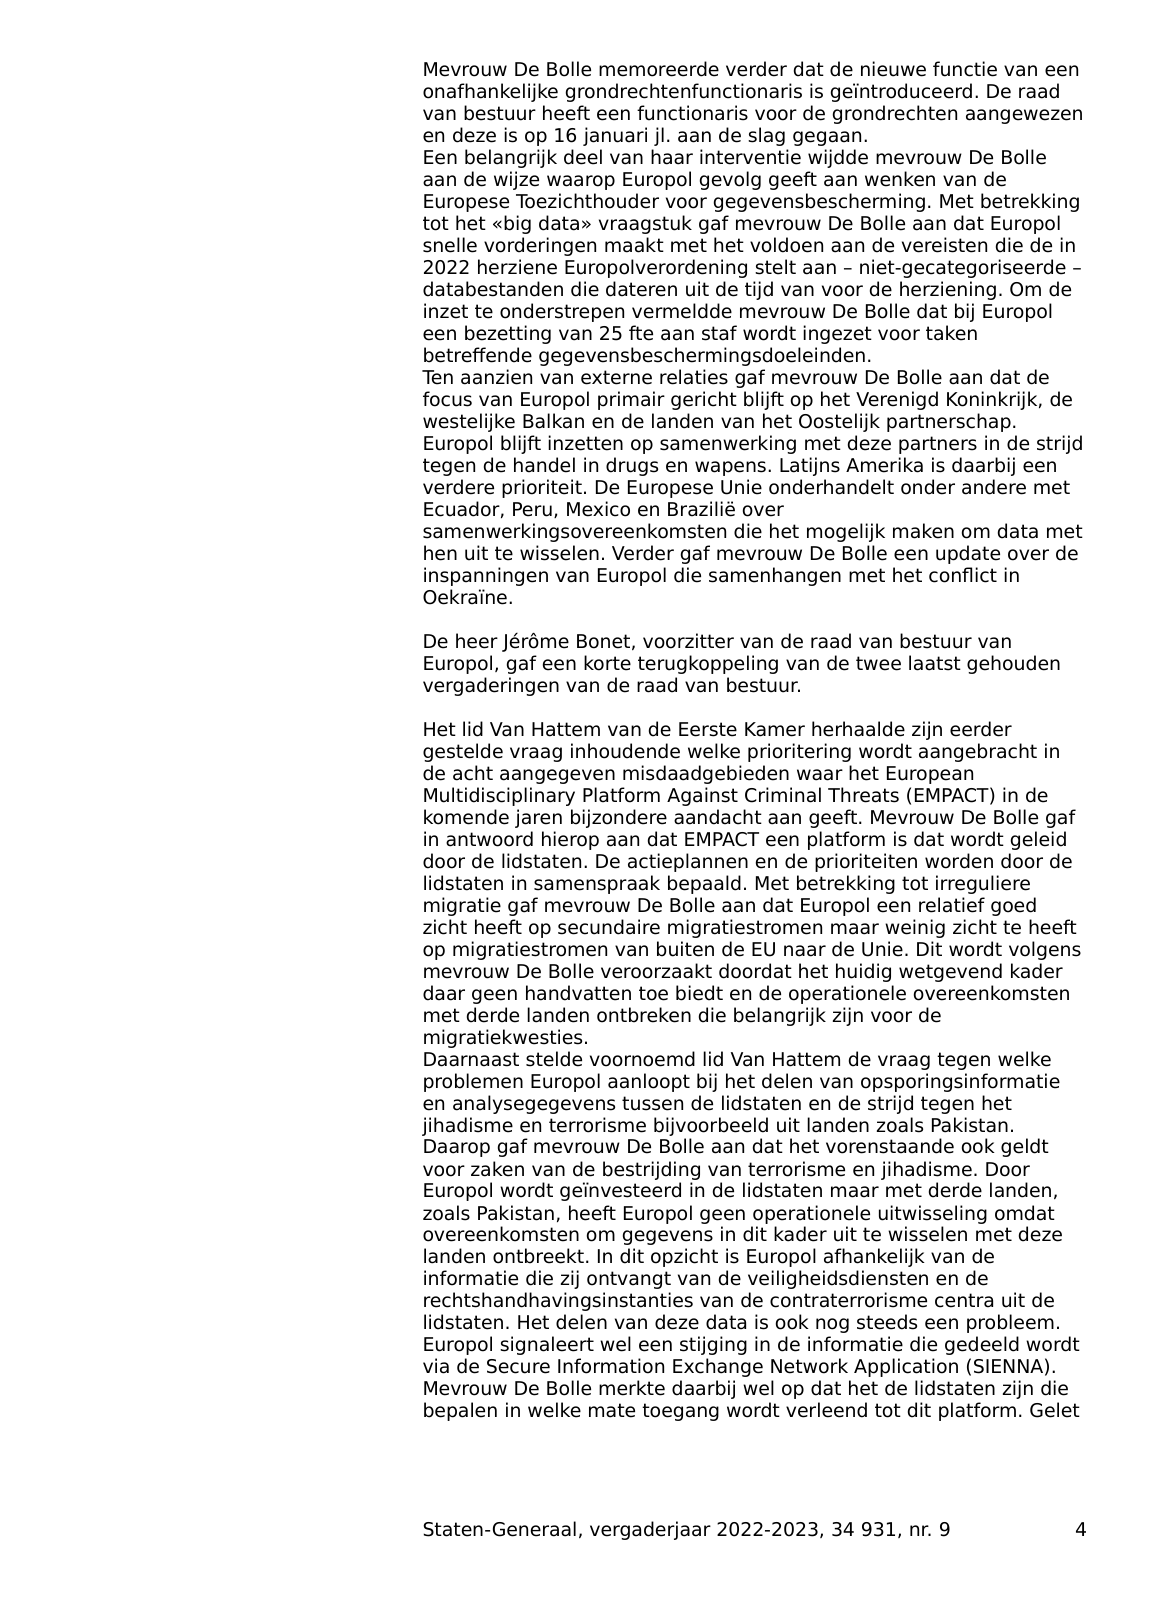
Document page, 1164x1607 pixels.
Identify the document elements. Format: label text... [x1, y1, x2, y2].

text Een belangrijk deel van haar interventie wijdde mevrouw De Bolle aan de wijze waarop Europol gevolg geeft aan wenken van de Europese Toezichthouder voor gegevensbescherming. Met betrekking tot het «big data» vraagstuk gaf mevrouw De Bolle aan dat Europol snelle vorderingen maakt met het voldoen aan de vereisten die de in 2022 herziene Europolverordening stelt aan – niet-gecategoriseerde – databestanden die dateren uit de tijd van voor de herziening. Om de inzet te onderstrepen vermeldde mevrouw De Bolle dat bij Europol een bezetting van 25 fte aan staf wordt ingezet voor taken betreffende gegevensbeschermingsdoeleinden. [422, 147, 1087, 367]
text Daarnaast stelde voornoemd lid Van Hattem de vraag tegen welke problemen Europol aanloopt bij het delen van opsporingsinformatie en analysegegevens tussen de lidstaten en de strijd tegen het jihadisme en terrorisme bijvoorbeeld uit landen zoals Pakistan. Daarop gaf mevrouw De Bolle aan dat het vorenstaande ook geldt voor zaken van de bestrijding van terrorisme en jihadisme. Door Europol wordt geïnvesteerd in de lidstaten maar met derde landen, zoals Pakistan, heeft Europol geen operationele uitwisseling omdat overeenkomsten om gegevens in dit kader uit te wisselen met deze landen ontbreekt. In dit opzicht is Europol afhankelijk van de informatie die zij ontvangt van de veiligheidsdiensten en de rechtshandhavingsinstanties van de contraterrorisme centra uit de lidstaten. Het delen van deze data is ook nog steeds een probleem. Europol signaleert wel een stijging in de informatie die gedeeld wordt via de Secure Information Exchange Network Application (SIENNA). Mevrouw De Bolle merkte daarbij wel op dat het de lidstaten zijn die bepalen in welke mate toegang wordt verleend tot dit platform. Gelet [422, 1048, 1087, 1422]
text Mevrouw De Bolle memoreerde verder dat de nieuwe functie van een onafhankelijke grondrechtenfunctionaris is geïntroduceerd. De raad van bestuur heeft een functionaris voor de grondrechten aangewezen en deze is op 16 januari jl. aan de slag gegaan. [422, 59, 1087, 147]
text Het lid Van Hattem van de Eerste Kamer herhaalde zijn eerder gestelde vraag inhoudende welke prioritering wordt aangebracht in de acht aangegeven misdaadgebieden waar het European Multidisciplinary Platform Against Criminal Threats (EMPACT) in de komende jaren bijzondere aandacht aan geeft. Mevrouw De Bolle gaf in antwoord hierop aan dat EMPACT een platform is dat wordt geleid door de lidstaten. De actieplannen en de prioriteiten worden door de lidstaten in samenspraak bepaald. Met betrekking tot irreguliere migratie gaf mevrouw De Bolle aan dat Europol een relatief goed zicht heeft op secundaire migratiestromen maar weinig zicht te heeft op migratiestromen van buiten de EU naar de Unie. Dit wordt volgens mevrouw De Bolle veroorzaakt doordat het huidig wetgevend kader daar geen handvatten toe biedt en de operationele overeenkomsten met derde landen ontbreken die belangrijk zijn voor de migratiekwesties. [422, 719, 1087, 1048]
text Ten aanzien van externe relaties gaf mevrouw De Bolle aan dat de focus van Europol primair gericht blijft op het Verenigd Koninkrijk, de westelijke Balkan en de landen van het Oostelijk partnerschap. Europol blijft inzetten op samenwerking met deze partners in de strijd tegen de handel in drugs en wapens. Latijns Amerika is daarbij een verdere prioriteit. De Europese Unie onderhandelt onder andere met Ecuador, Peru, Mexico en Brazilië over samenwerkingsovereenkomsten die het mogelijk maken om data met hen uit te wisselen. Verder gaf mevrouw De Bolle een update over de inspanningen van Europol die samenhangen met het conflict in Oekraïne. [422, 367, 1087, 608]
text De heer Jérôme Bonet, voorzitter van de raad van bestuur van Europol, gaf een korte terugkoppeling van de twee laatst gehouden vergaderingen van de raad van bestuur. [422, 631, 1087, 697]
